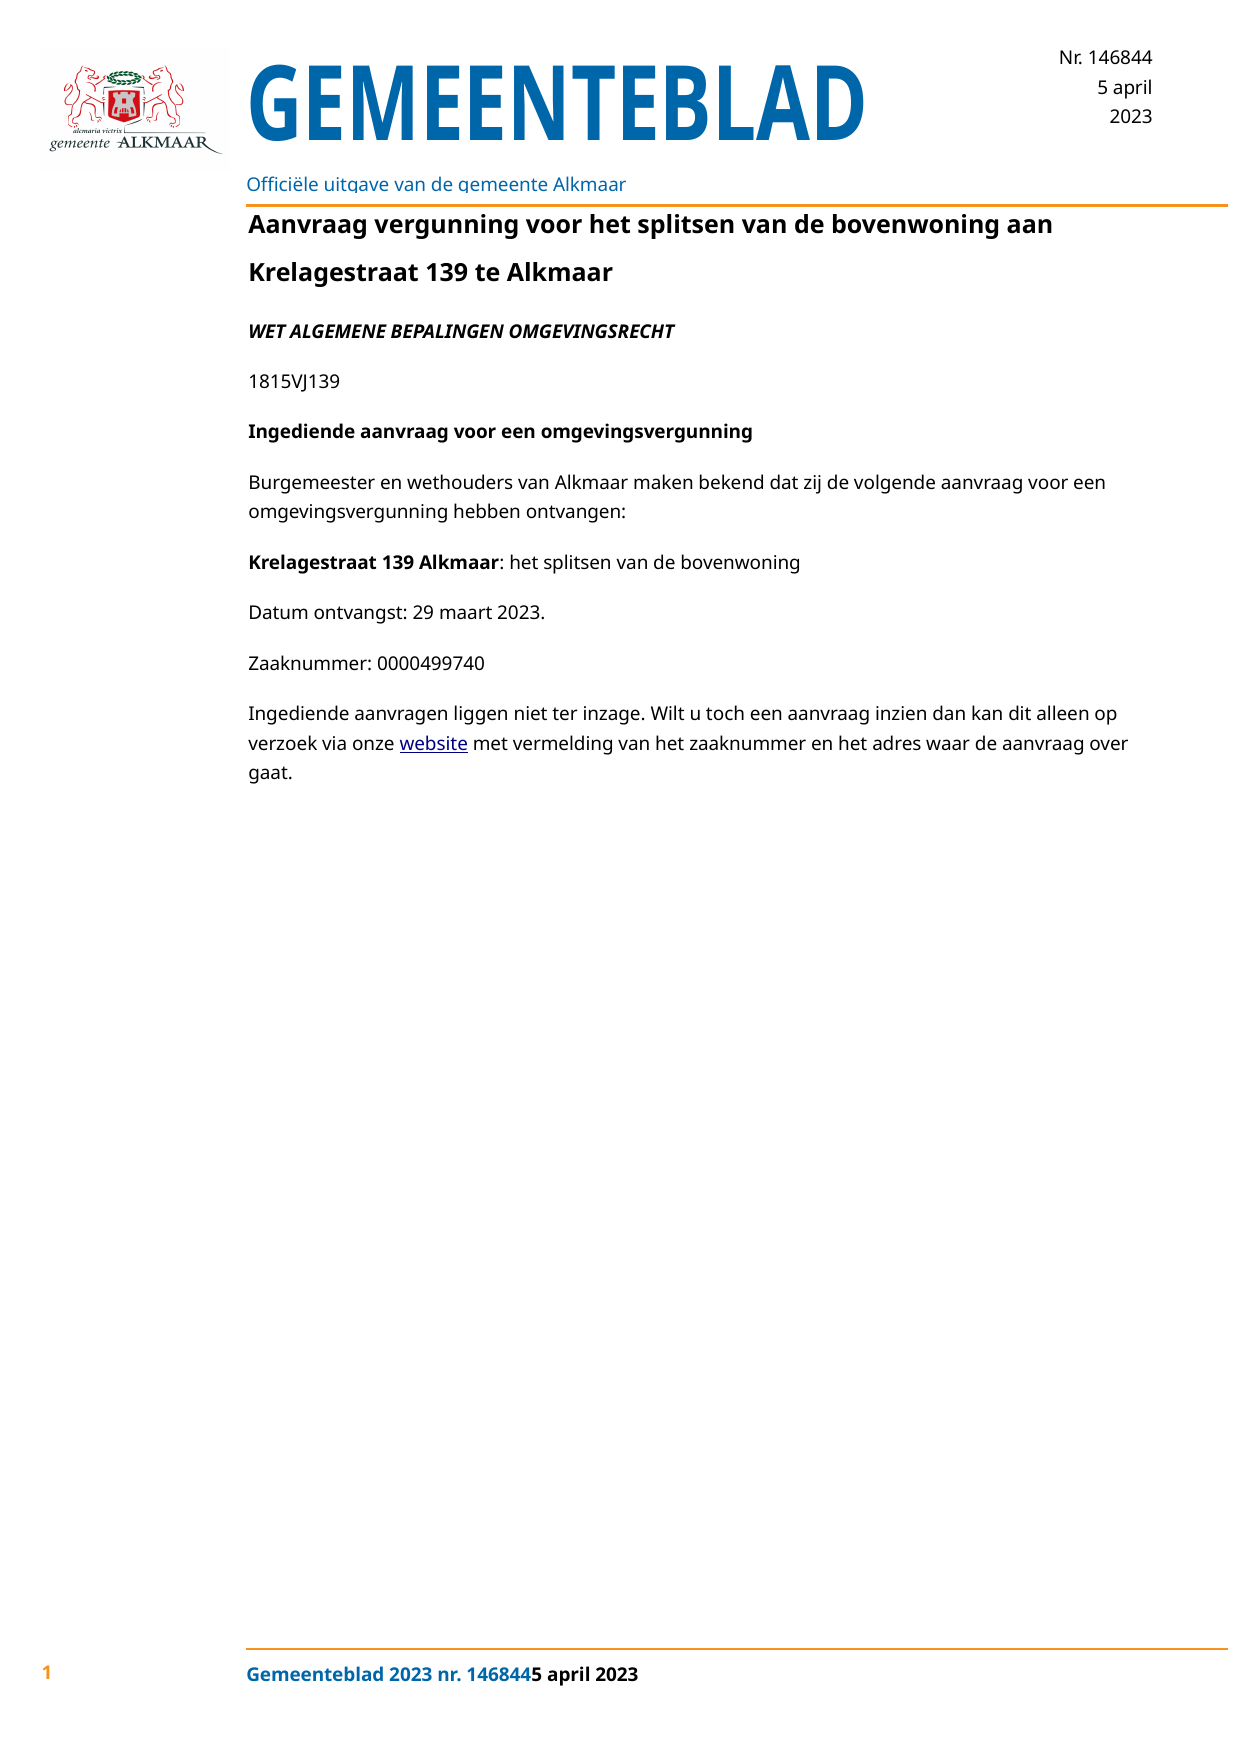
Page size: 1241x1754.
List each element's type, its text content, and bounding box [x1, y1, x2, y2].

text WET ALGEMENE BEPALINGEN OMGEVINGSRECHT [248, 318, 1152, 344]
text Aanvraag vergunning voor het splitsen van de bovenwoning aan Krelagestraat 139 te Alkmaar [248, 207, 1152, 288]
text Datum ontvangst: 29 maart 2023. [248, 599, 1152, 625]
text 1815VJ139 [248, 368, 1152, 394]
text Krelagestraat 139 Alkmaar: het splitsen van de bovenwoning [248, 549, 1152, 575]
text Zaaknummer: 0000499740 [248, 650, 1152, 676]
text Burgemeester en wethouders van Alkmaar maken bekend dat zij de volgende aanvraag voor een omgevingsvergunning hebben ontvangen: [248, 469, 1152, 524]
text Ingediende aanvragen liggen niet ter inzage. Wilt u toch een aanvraag inzien dan kan dit alleen op verzoek via onze website met vermelding van het zaaknummer en het adres waar de aanvraag over gaat. [248, 700, 1152, 785]
text Ingediende aanvraag voor een omgevingsvergunning [248, 419, 1152, 444]
picture [41, 47, 231, 172]
